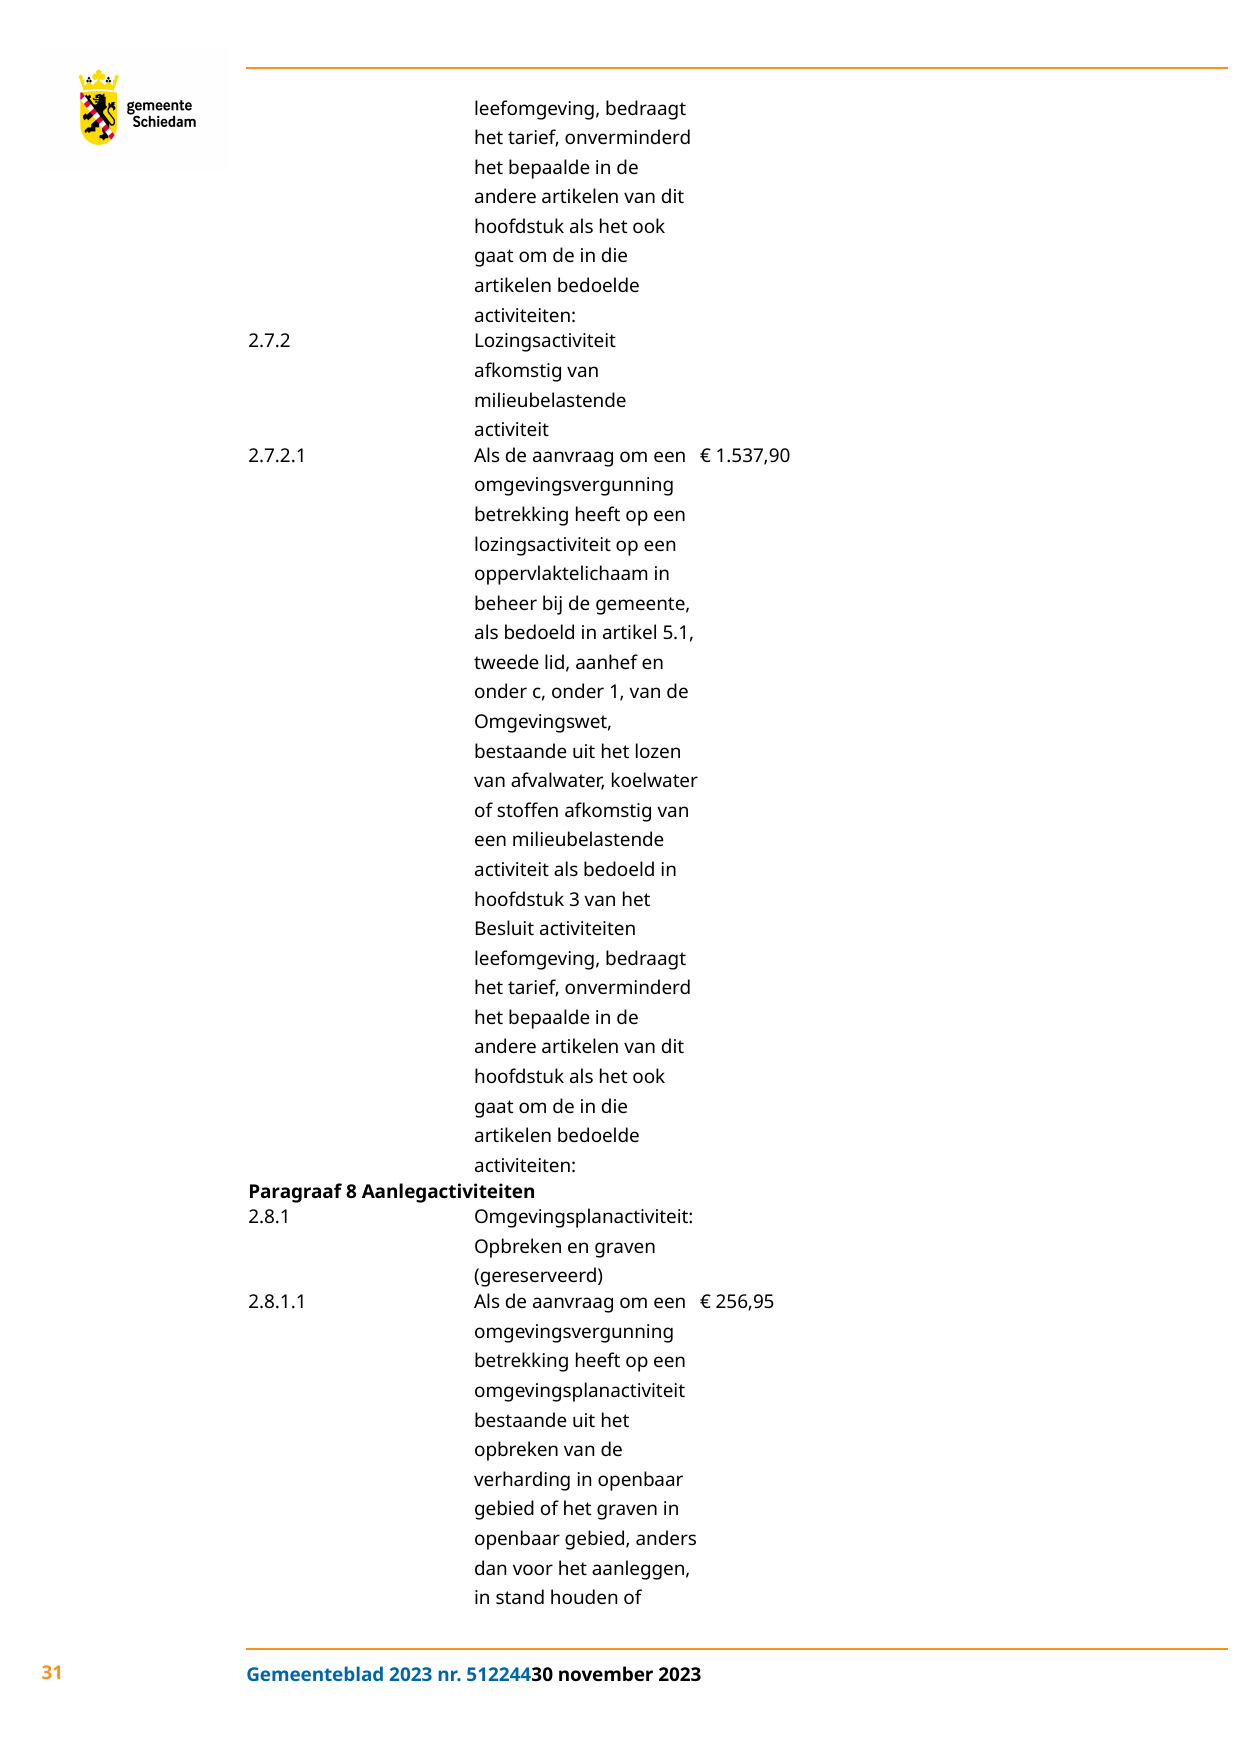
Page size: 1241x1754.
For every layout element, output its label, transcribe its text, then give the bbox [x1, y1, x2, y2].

table_cell Als de aanvraag om een omgevingsvergunning betrekking heeft op een omgevingsplanactiviteit bestaande uit het opbreken van de verharding in openbaar gebied of het graven in openbaar gebied, anders dan voor het aanleggen, in stand houden of [474, 1289, 700, 1610]
table_cell 2.7.2 [248, 328, 474, 442]
table_cell 2.7.2.1 [248, 442, 474, 1178]
table_cell Lozingsactiviteit afkomstig van milieubelastende activiteit [474, 328, 700, 442]
picture [41, 47, 231, 172]
table_cell [926, 328, 1152, 442]
table_cell [700, 1204, 926, 1288]
table_cell [926, 95, 1152, 328]
table_cell 2.8.1 [248, 1204, 474, 1288]
table_cell Omgevingsplanactiviteit: Opbreken en graven (gereserveerd) [474, 1204, 700, 1288]
table_cell 2.8.1.1 [248, 1289, 474, 1610]
table_cell [926, 1204, 1152, 1288]
table_cell [926, 1289, 1152, 1610]
table_cell € 1.537,90 [700, 442, 926, 1178]
table_cell leefomgeving, bedraagt het tarief, onverminderd het bepaalde in de andere artikelen van dit hoofdstuk als het ook gaat om de in die artikelen bedoelde activiteiten: [474, 95, 700, 328]
table_cell [926, 442, 1152, 1178]
table_cell Paragraaf 8 Aanlegactiviteiten [248, 1178, 1152, 1203]
table_cell [700, 95, 926, 328]
table_cell [700, 328, 926, 442]
table_cell € 256,95 [700, 1289, 926, 1610]
table_cell [248, 95, 474, 328]
table_cell Als de aanvraag om een omgevingsvergunning betrekking heeft op een lozingsactiviteit op een oppervlaktelichaam in beheer bij de gemeente, als bedoeld in artikel 5.1, tweede lid, aanhef en onder c, onder 1, van de Omgevingswet, bestaande uit het lozen van afvalwater, koelwater of stoffen afkomstig van een milieubelastende activiteit als bedoeld in hoofdstuk 3 van het Besluit activiteiten leefomgeving, bedraagt het tarief, onverminderd het bepaalde in de andere artikelen van dit hoofdstuk als het ook gaat om de in die artikelen bedoelde activiteiten: [474, 442, 700, 1178]
